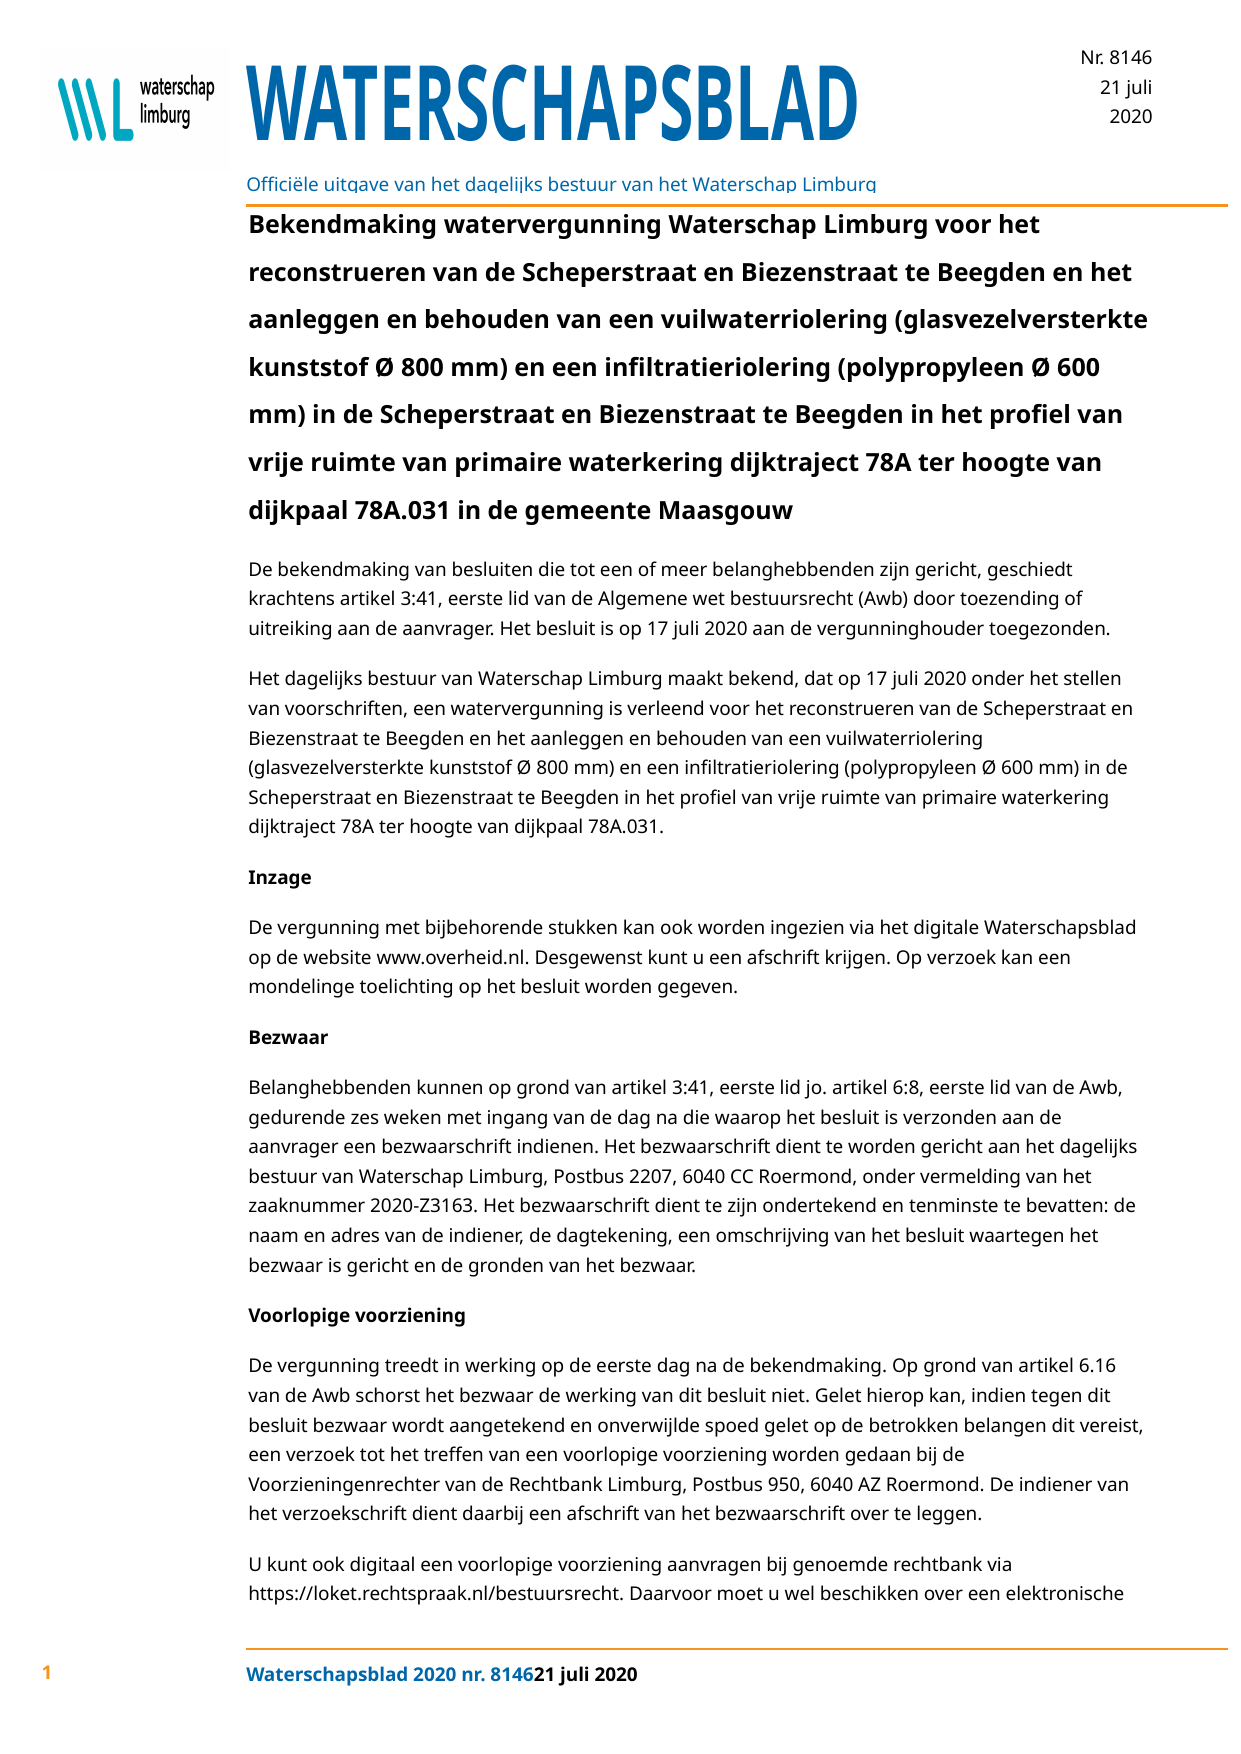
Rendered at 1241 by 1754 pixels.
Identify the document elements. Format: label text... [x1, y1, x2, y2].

text Bezwaar [248, 1024, 1152, 1049]
picture [41, 47, 231, 172]
text De vergunning met bijbehorende stukken kan ook worden ingezien via het digitale Waterschapsblad op de website www.overheid.nl. Desgewenst kunt u een afschrift krijgen. Op verzoek kan een mondelinge toelichting op het besluit worden gegeven. [248, 914, 1152, 999]
text Het dagelijks bestuur van Waterschap Limburg maakt bekend, dat op 17 juli 2020 onder het stellen van voorschriften, een watervergunning is verleend voor het reconstrueren van de Scheperstraat en Biezenstraat te Beegden en het aanleggen en behouden van een vuilwaterriolering (glasvezelversterkte kunststof Ø 800 mm) en een infiltratieriolering (polypropyleen Ø 600 mm) in de Scheperstraat en Biezenstraat te Beegden in het profiel van vrije ruimte van primaire waterkering dijktraject 78A ter hoogte van dijkpaal 78A.031. [248, 666, 1152, 839]
text Belanghebbenden kunnen op grond van artikel 3:41, eerste lid jo. artikel 6:8, eerste lid van de Awb, gedurende zes weken met ingang van de dag na die waarop het besluit is verzonden aan de aanvrager een bezwaarschrift indienen. Het bezwaarschrift dient te worden gericht aan het dagelijks bestuur van Waterschap Limburg, Postbus 2207, 6040 CC Roermond, onder vermelding van het zaaknummer 2020-Z3163. Het bezwaarschrift dient te zijn ondertekend en tenminste te bevatten: de naam en adres van de indiener, de dagtekening, een omschrijving van het besluit waartegen het bezwaar is gericht en de gronden van het bezwaar. [248, 1074, 1152, 1277]
text De vergunning treedt in werking op de eerste dag na de bekendmaking. Op grond van artikel 6.16 van de Awb schorst het bezwaar de werking van dit besluit niet. Gelet hierop kan, indien tegen dit besluit bezwaar wordt aangetekend en onverwijlde spoed gelet op de betrokken belangen dit vereist, een verzoek tot het treffen van een voorlopige voorziening worden gedaan bij de Voorzieningenrechter van de Rechtbank Limburg, Postbus 950, 6040 AZ Roermond. De indiener van het verzoekschrift dient daarbij een afschrift van het bezwaarschrift over te leggen. [248, 1353, 1152, 1526]
text U kunt ook digitaal een voorlopige voorziening aanvragen bij genoemde rechtbank via https://loket.rechtspraak.nl/bestuursrecht. Daarvoor moet u wel beschikken over een elektronische [248, 1551, 1152, 1606]
text De bekendmaking van besluiten die tot een of meer belanghebbenden zijn gericht, geschiedt krachtens artikel 3:41, eerste lid van de Algemene wet bestuursrecht (Awb) door toezending of uitreiking aan de aanvrager. Het besluit is op 17 juli 2020 aan de vergunninghouder toegezonden. [248, 556, 1152, 641]
text Bekendmaking watervergunning Waterschap Limburg voor het reconstrueren van de Scheperstraat en Biezenstraat te Beegden en het aanleggen en behouden van een vuilwaterriolering (glasvezelversterkte kunststof Ø 800 mm) en een infiltratieriolering (polypropyleen Ø 600 mm) in de Scheperstraat en Biezenstraat te Beegden in het profiel van vrije ruimte van primaire waterkering dijktraject 78A ter hoogte van dijkpaal 78A.031 in de gemeente Maasgouw [248, 207, 1152, 526]
text Inzage [248, 864, 1152, 889]
text Voorlopige voorziening [248, 1302, 1152, 1328]
